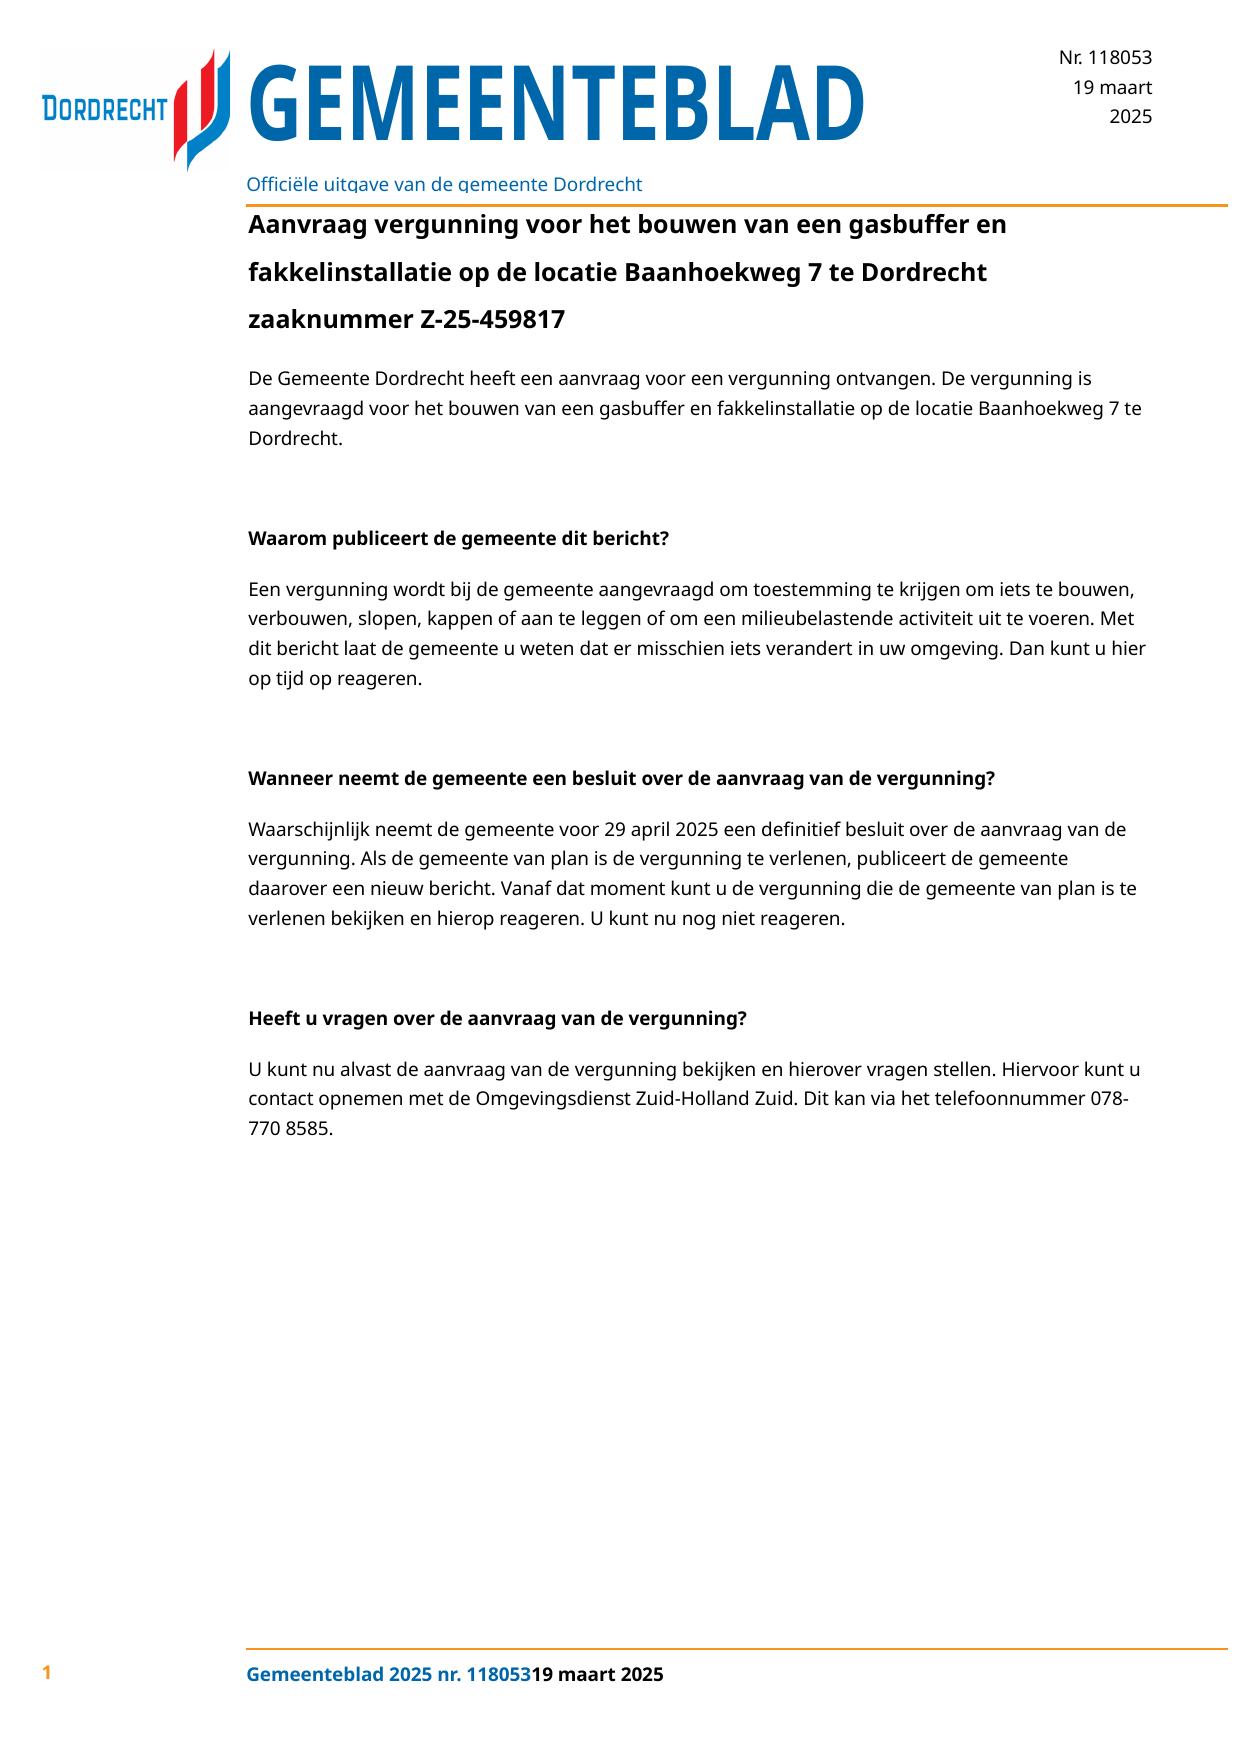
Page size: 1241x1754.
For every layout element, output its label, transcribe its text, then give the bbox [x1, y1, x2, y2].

text Een vergunning wordt bij de gemeente aangevraagd om toestemming te krijgen om iets te bouwen, verbouwen, slopen, kappen of aan te leggen of om een milieubelastende activiteit uit te voeren. Met dit bericht laat de gemeente u weten dat er misschien iets verandert in uw omgeving. Dan kunt u hier op tijd op reageren. [248, 576, 1152, 690]
text De Gemeente Dordrecht heeft een aanvraag voor een vergunning ontvangen. De vergunning is aangevraagd voor het bouwen van een gasbuffer en fakkelinstallatie op de locatie Baanhoekweg 7 te Dordrecht. [248, 366, 1152, 450]
text Wanneer neemt de gemeente een besluit over de aanvraag van de vergunning? [248, 766, 1152, 791]
picture [41, 47, 231, 172]
text Aanvraag vergunning voor het bouwen van een gasbuffer en fakkelinstallatie op de locatie Baanhoekweg 7 te Dordrecht zaaknummer Z-25-459817 [248, 207, 1152, 336]
text Heeft u vragen over de aanvraag van de vergunning? [248, 1006, 1152, 1031]
text Waarschijnlijk neemt de gemeente voor 29 april 2025 een definitief besluit over de aanvraag van de vergunning. Als de gemeente van plan is de vergunning te verlenen, publiceert de gemeente daarover een nieuw bericht. Vanaf dat moment kunt u de vergunning die de gemeente van plan is te verlenen bekijken en hierop reageren. U kunt nu nog niet reageren. [248, 816, 1152, 930]
text U kunt nu alvast de aanvraag van de vergunning bekijken en hierover vragen stellen. Hiervoor kunt u contact opnemen met de Omgevingsdienst Zuid-Holland Zuid. Dit kan via het telefoonnummer 078-770 8585. [248, 1056, 1152, 1141]
text Waarom publiceert de gemeente dit bericht? [248, 526, 1152, 551]
